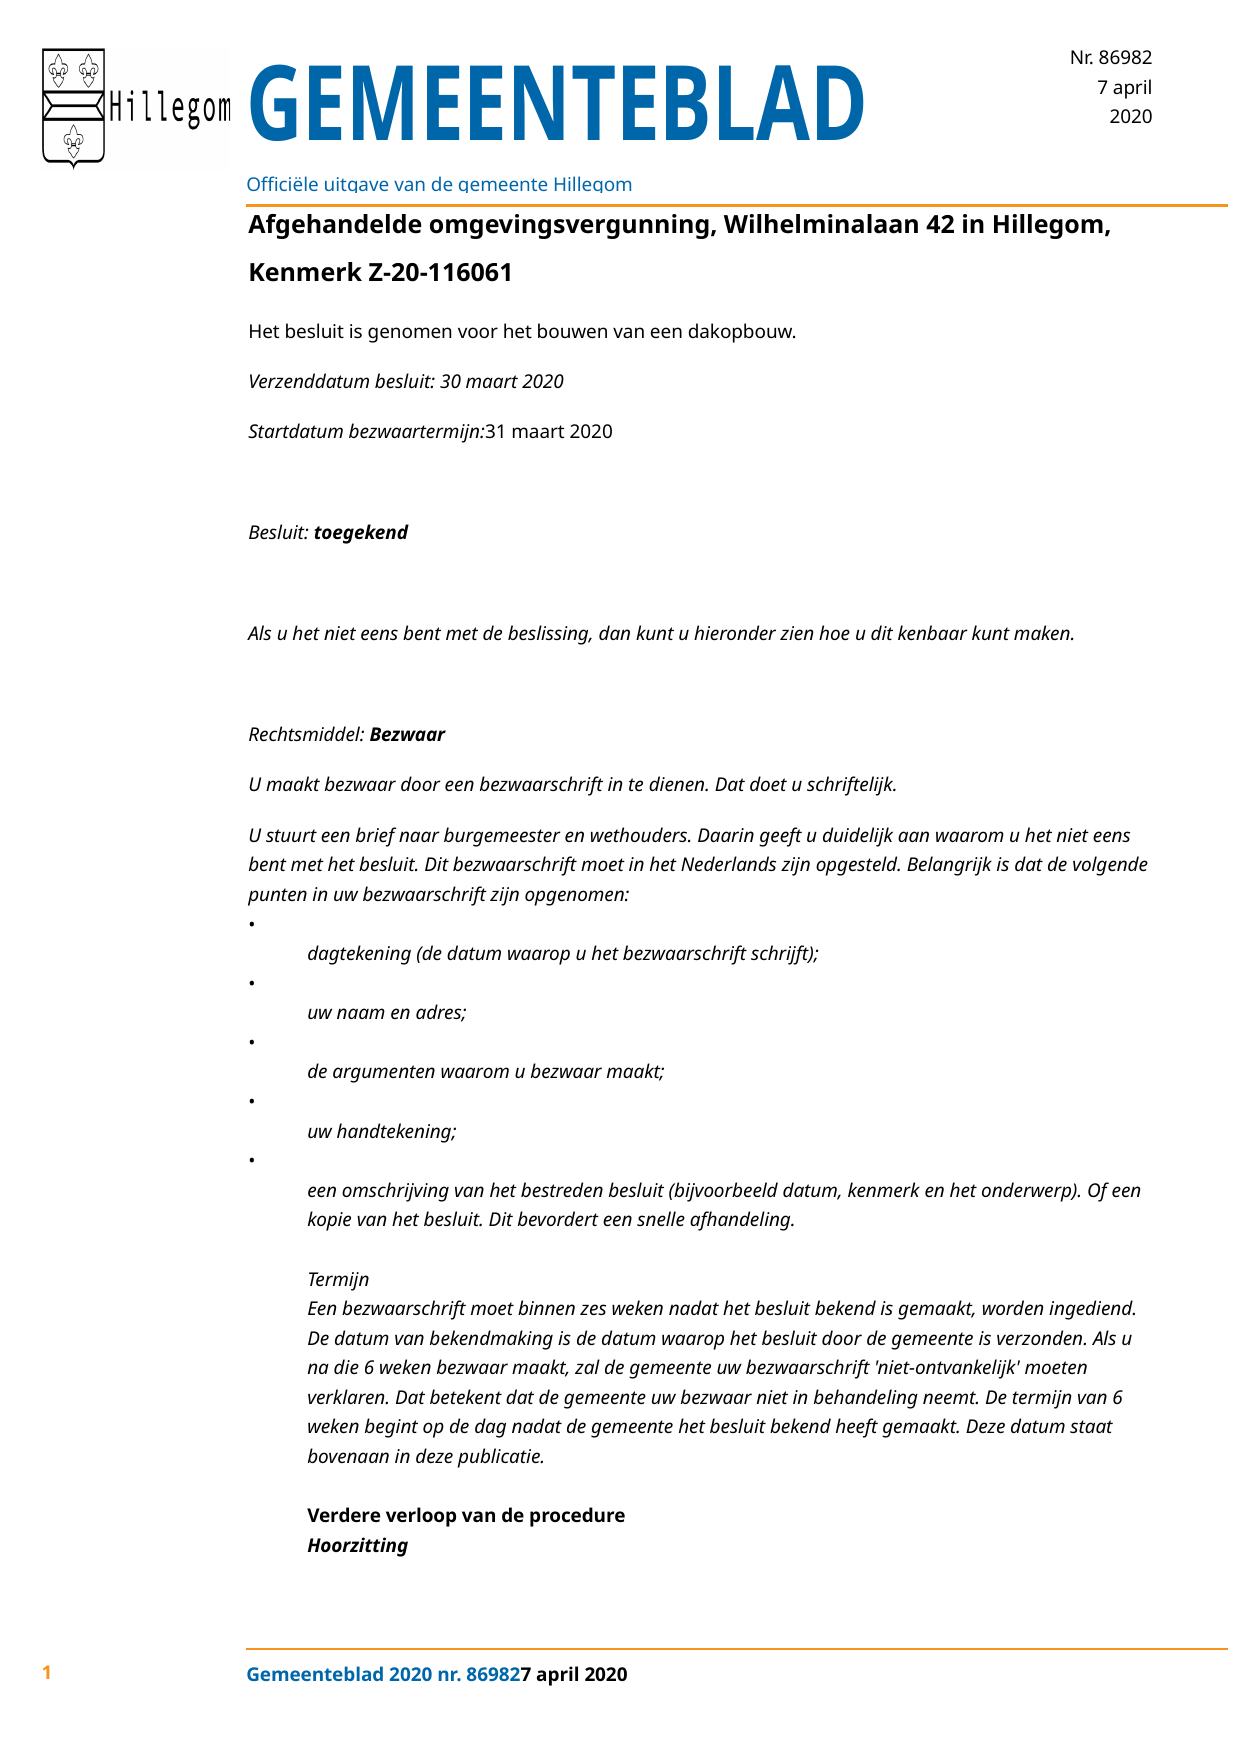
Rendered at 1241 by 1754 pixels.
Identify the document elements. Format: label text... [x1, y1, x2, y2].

text U maakt bezwaar door een bezwaarschrift in te dienen. Dat doet u schriftelijk. [248, 772, 1152, 797]
text Het besluit is genomen voor het bouwen van een dakopbouw. [248, 318, 1152, 344]
list uw handtekening; [248, 1118, 1152, 1144]
list uw naam en adres; [248, 999, 1152, 1025]
text Rechtsmiddel: Bezwaar [248, 721, 1152, 747]
list Hoorzitting [248, 1532, 1152, 1558]
list Een bezwaarschrift moet binnen zes weken nadat het besluit bekend is gemaakt, worden ingediend. De datum van bekendmaking is de datum waarop het besluit door de gemeente is verzonden. Als u na die 6 weken bezwaar maakt, zal de gemeente uw bezwaarschrift 'niet-ontvankelijk' moeten verklaren. Dat betekent dat de gemeente uw bezwaar niet in behandeling neemt. De termijn van 6 weken begint op de dag nadat de gemeente het besluit bekend heeft gemaakt. Deze datum staat bovenaan in deze publicatie. [248, 1295, 1152, 1469]
list Verdere verloop van de procedure [248, 1502, 1152, 1528]
list de argumenten waarom u bezwaar maakt; [248, 1059, 1152, 1084]
text U stuurt een brief naar burgemeester en wethouders. Daarin geeft u duidelijk aan waarom u het niet eens bent met het besluit. Dit bezwaarschrift moet in het Nederlands zijn opgesteld. Belangrijk is dat de volgende punten in uw bezwaarschrift zijn opgenomen: [248, 822, 1152, 907]
text Als u het niet eens bent met de beslissing, dan kunt u hieronder zien hoe u dit kenbaar kunt maken. [248, 620, 1152, 646]
list een omschrijving van het bestreden besluit (bijvoorbeeld datum, kenmerk en het onderwerp). Of een kopie van het besluit. Dit bevordert een snelle afhandeling. [248, 1177, 1152, 1232]
text Afgehandelde omgevingsvergunning, Wilhelminalaan 42 in Hillegom, Kenmerk Z-20-116061 [248, 207, 1152, 288]
list dagtekening (de datum waarop u het bezwaarschrift schrijft); [248, 940, 1152, 966]
text Verzenddatum besluit: 30 maart 2020 [248, 368, 1152, 394]
text Startdatum bezwaartermijn:31 maart 2020 [248, 419, 1152, 444]
list Termijn [248, 1266, 1152, 1292]
text Besluit: toegekend [248, 519, 1152, 545]
picture [41, 47, 231, 172]
